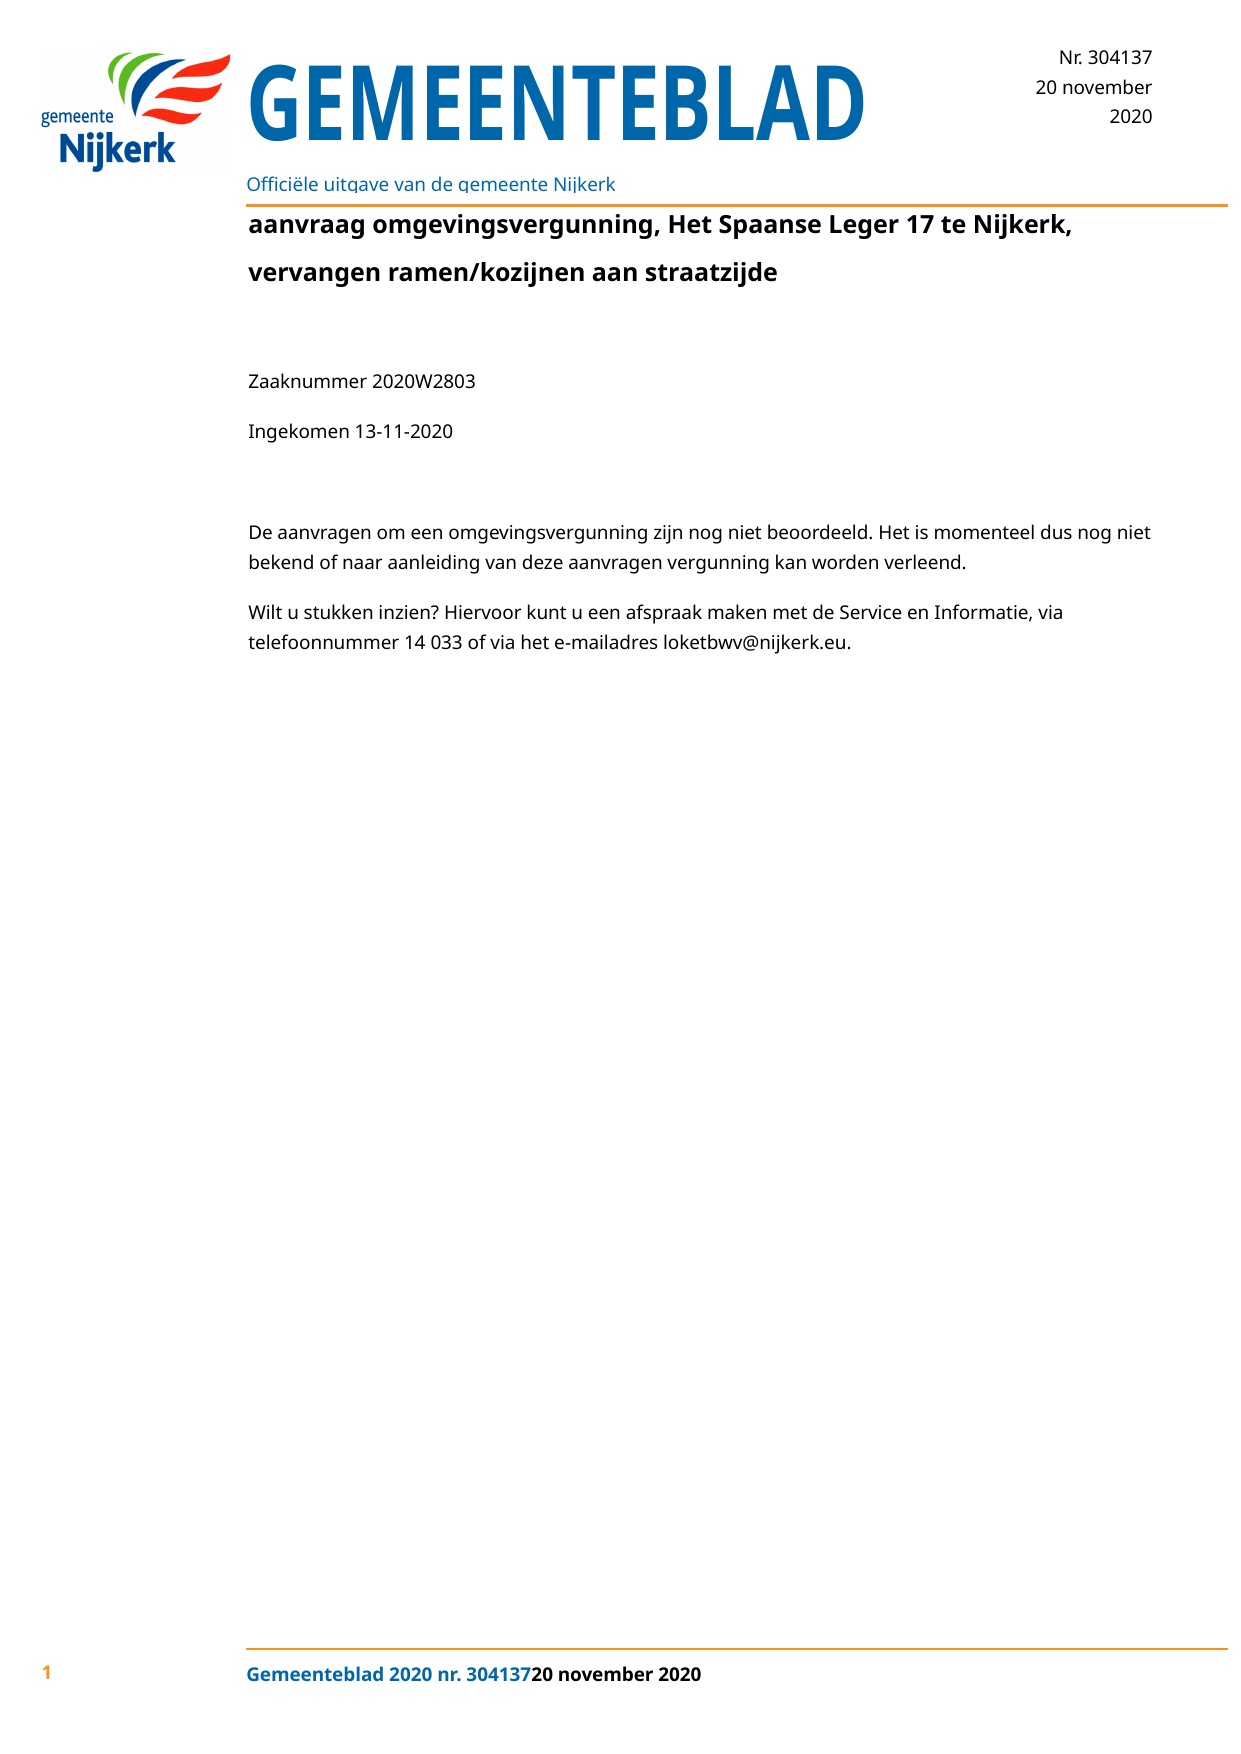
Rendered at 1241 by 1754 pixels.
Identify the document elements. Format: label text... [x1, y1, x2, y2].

text aanvraag omgevingsvergunning, Het Spaanse Leger 17 te Nijkerk, vervangen ramen/kozijnen aan straatzijde [248, 207, 1152, 288]
text Ingekomen 13-11-2020 [248, 419, 1152, 444]
text Zaaknummer 2020W2803 [248, 368, 1152, 394]
picture [41, 47, 231, 172]
text Wilt u stukken inzien? Hiervoor kunt u een afspraak maken met de Service en Informatie, via telefoonnummer 14 033 of via het e-mailadres loketbwv@nijkerk.eu. [248, 599, 1152, 655]
text De aanvragen om een omgevingsvergunning zijn nog niet beoordeeld. Het is momenteel dus nog niet bekend of naar aanleiding van deze aanvragen vergunning kan worden verleend. [248, 519, 1152, 575]
